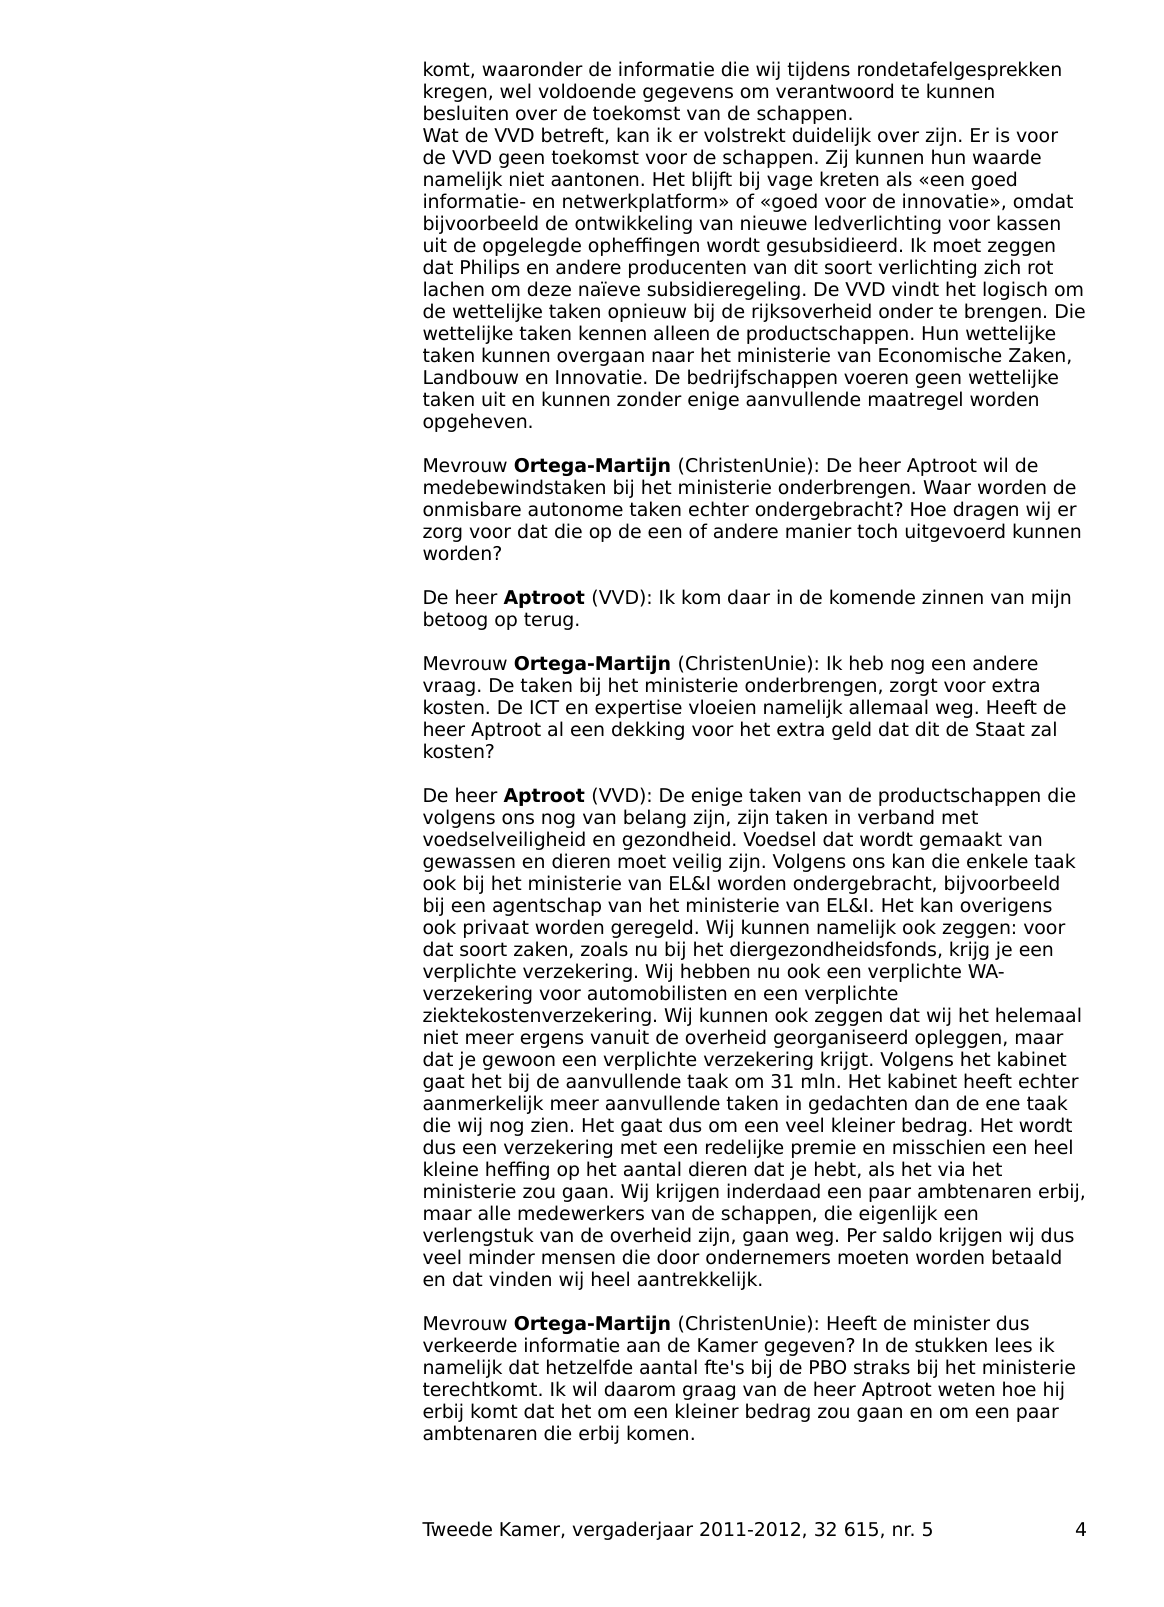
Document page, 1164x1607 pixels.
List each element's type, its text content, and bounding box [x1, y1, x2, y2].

text Wat de VVD betreft, kan ik er volstrekt duidelijk over zijn. Er is voor de VVD geen toekomst voor de schappen. Zij kunnen hun waarde namelijk niet aantonen. Het blijft bij vage kreten als «een goed informatie- en netwerkplatform» of «goed voor de innovatie», omdat bijvoorbeeld de ontwikkeling van nieuwe ledverlichting voor kassen uit de opgelegde opheffingen wordt gesubsidieerd. Ik moet zeggen dat Philips en andere producenten van dit soort verlichting zich rot lachen om deze naïeve subsidieregeling. De VVD vindt het logisch om de wettelijke taken opnieuw bij de rijksoverheid onder te brengen. Die wettelijke taken kennen alleen de productschappen. Hun wettelijke taken kunnen overgaan naar het ministerie van Economische Zaken, Landbouw en Innovatie. De bedrijfschappen voeren geen wettelijke taken uit en kunnen zonder enige aanvullende maatregel worden opgeheven. [422, 125, 1087, 433]
text Mevrouw Ortega-Martijn (ChristenUnie): De heer Aptroot wil de medebewindstaken bij het ministerie onderbrengen. Waar worden de onmisbare autonome taken echter ondergebracht? Hoe dragen wij er zorg voor dat die op de een of andere manier toch uitgevoerd kunnen worden? [422, 455, 1087, 565]
text Mevrouw Ortega-Martijn (ChristenUnie): Ik heb nog een andere vraag. De taken bij het ministerie onderbrengen, zorgt voor extra kosten. De ICT en expertise vloeien namelijk allemaal weg. Heeft de heer Aptroot al een dekking voor het extra geld dat dit de Staat zal kosten? [422, 653, 1087, 763]
text De heer Aptroot (VVD): Ik kom daar in de komende zinnen van mijn betoog op terug. [422, 587, 1087, 631]
text De heer Aptroot (VVD): De enige taken van de productschappen die volgens ons nog van belang zijn, zijn taken in verband met voedselveiligheid en gezondheid. Voedsel dat wordt gemaakt van gewassen en dieren moet veilig zijn. Volgens ons kan die enkele taak ook bij het ministerie van EL&I worden ondergebracht, bijvoorbeeld bij een agentschap van het ministerie van EL&I. Het kan overigens ook privaat worden geregeld. Wij kunnen namelijk ook zeggen: voor dat soort zaken, zoals nu bij het diergezondheidsfonds, krijg je een verplichte verzekering. Wij hebben nu ook een verplichte WA-verzekering voor automobilisten en een verplichte ziektekostenverzekering. Wij kunnen ook zeggen dat wij het helemaal niet meer ergens vanuit de overheid georganiseerd opleggen, maar dat je gewoon een verplichte verzekering krijgt. Volgens het kabinet gaat het bij de aanvullende taak om 31 mln. Het kabinet heeft echter aanmerkelijk meer aanvullende taken in gedachten dan de ene taak die wij nog zien. Het gaat dus om een veel kleiner bedrag. Het wordt dus een verzekering met een redelijke premie en misschien een heel kleine heffing op het aantal dieren dat je hebt, als het via het ministerie zou gaan. Wij krijgen inderdaad een paar ambtenaren erbij, maar alle medewerkers van de schappen, die eigenlijk een verlengstuk van de overheid zijn, gaan weg. Per saldo krijgen wij dus veel minder mensen die door ondernemers moeten worden betaald en dat vinden wij heel aantrekkelijk. [422, 785, 1087, 1291]
text Mevrouw Ortega-Martijn (ChristenUnie): Heeft de minister dus verkeerde informatie aan de Kamer gegeven? In de stukken lees ik namelijk dat hetzelfde aantal fte's bij de PBO straks bij het ministerie terechtkomt. Ik wil daarom graag van de heer Aptroot weten hoe hij erbij komt dat het om een kleiner bedrag zou gaan en om een paar ambtenaren die erbij komen. [422, 1313, 1087, 1445]
text komt, waaronder de informatie die wij tijdens rondetafelgesprekken kregen, wel voldoende gegevens om verantwoord te kunnen besluiten over de toekomst van de schappen. [422, 59, 1087, 125]
